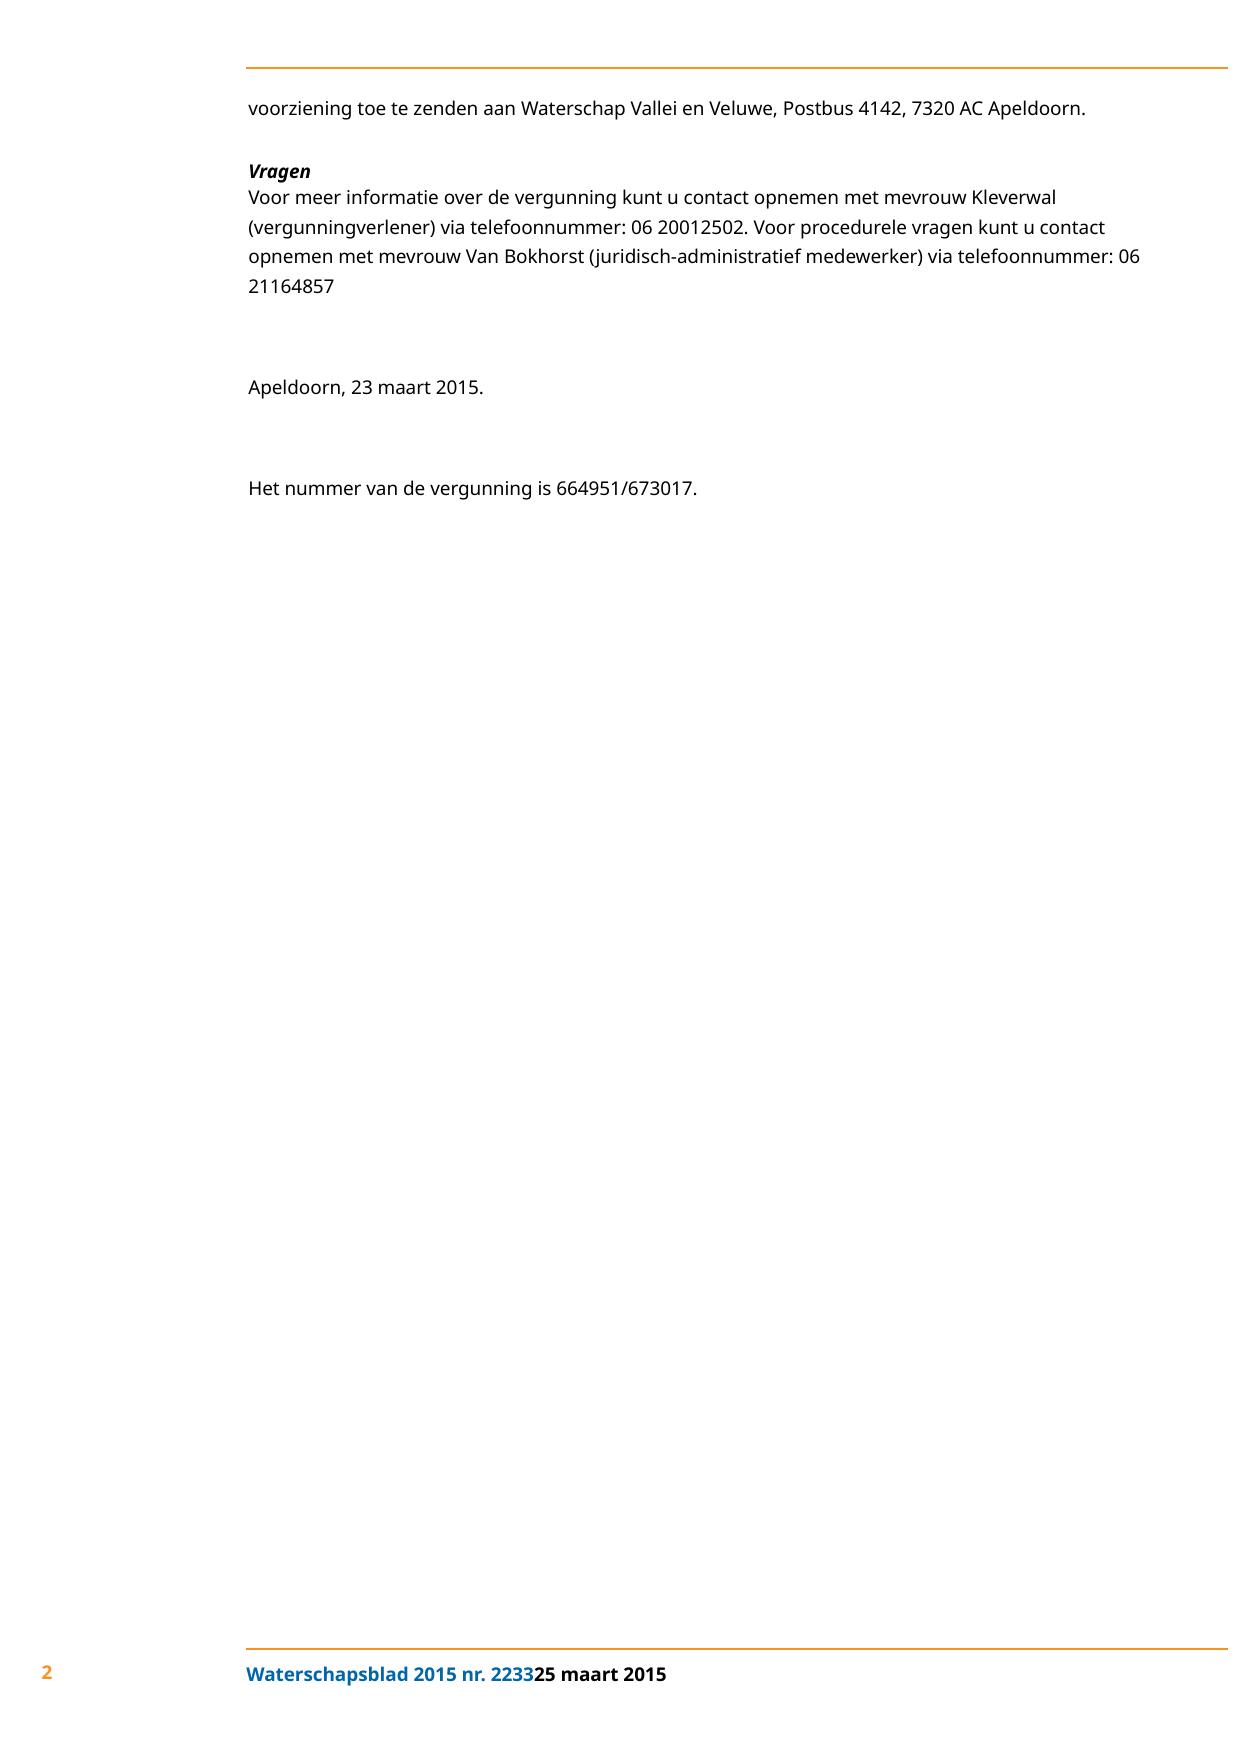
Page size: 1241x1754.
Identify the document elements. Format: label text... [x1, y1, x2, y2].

text Vragen [248, 159, 1152, 184]
text Voor meer informatie over de vergunning kunt u contact opnemen met mevrouw Kleverwal (vergunningverlener) via telefoonnummer: 06 20012502. Voor procedurele vragen kunt u contact opnemen met mevrouw Van Bokhorst (juridisch-administratief medewerker) via telefoonnummer: 06 21164857 [248, 184, 1152, 299]
picture [41, 47, 231, 172]
text voorziening toe te zenden aan Waterschap Vallei en Veluwe, Postbus 4142, 7320 AC Apeldoorn. [248, 95, 1152, 121]
text Apeldoorn, 23 maart 2015. [248, 374, 1152, 400]
text Het nummer van de vergunning is 664951/673017. [248, 475, 1152, 501]
